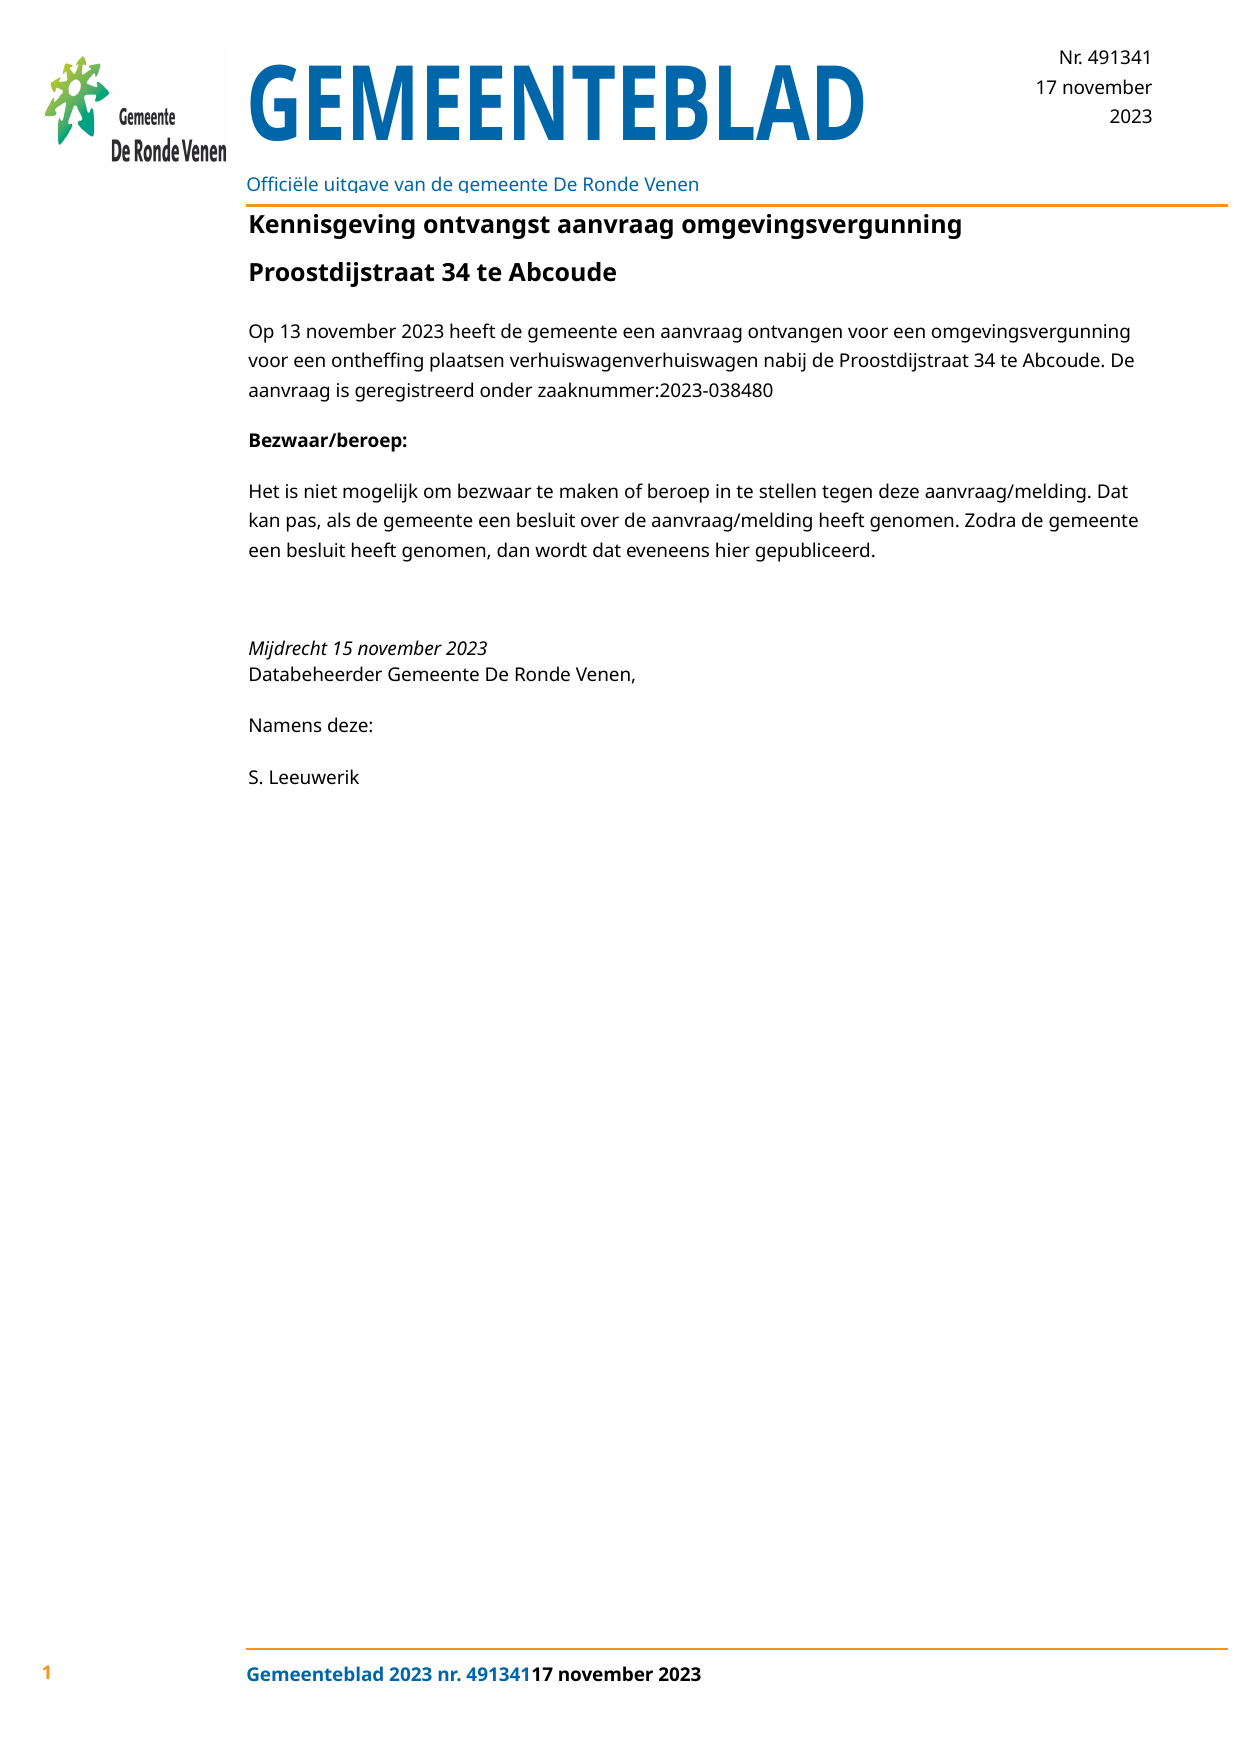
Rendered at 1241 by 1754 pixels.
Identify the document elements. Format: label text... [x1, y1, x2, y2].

text Databeheerder Gemeente De Ronde Venen, [248, 661, 1152, 687]
text S. Leeuwerik [248, 764, 1152, 790]
text Op 13 november 2023 heeft de gemeente een aanvraag ontvangen voor een omgevingsvergunning voor een ontheffing plaatsen verhuiswagenverhuiswagen nabij de Proostdijstraat 34 te Abcoude. De aanvraag is geregistreerd onder zaaknummer:2023-038480 [248, 318, 1152, 403]
picture [41, 47, 231, 172]
text Het is niet mogelijk om bezwaar te maken of beroep in te stellen tegen deze aanvraag/melding. Dat kan pas, als de gemeente een besluit over de aanvraag/melding heeft genomen. Zodra de gemeente een besluit heeft genomen, dan wordt dat eveneens hier gepubliceerd. [248, 478, 1152, 563]
text Bezwaar/beroep: [248, 427, 1152, 453]
text Kennisgeving ontvangst aanvraag omgevingsvergunning Proostdijstraat 34 te Abcoude [248, 207, 1152, 288]
text Namens deze: [248, 712, 1152, 738]
text Mijdrecht 15 november 2023 [248, 635, 1152, 661]
